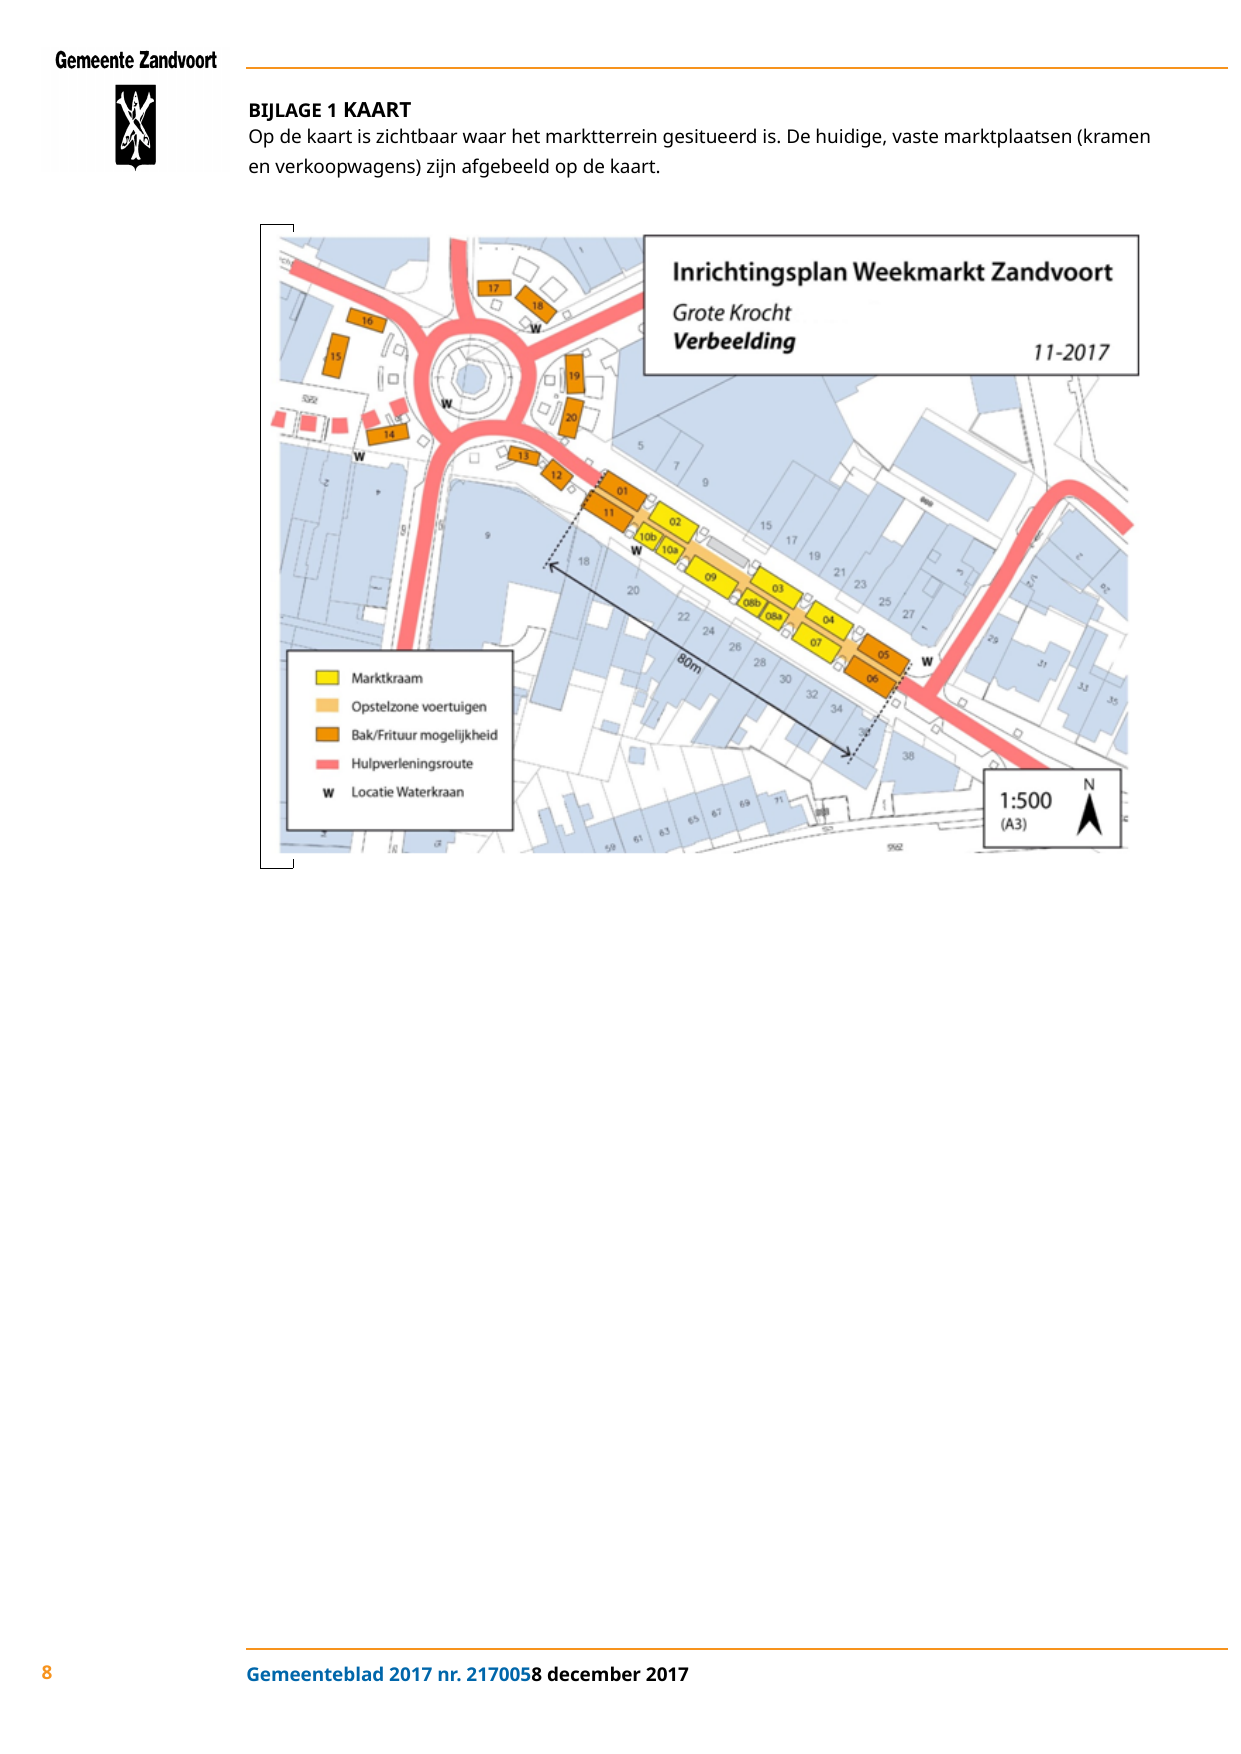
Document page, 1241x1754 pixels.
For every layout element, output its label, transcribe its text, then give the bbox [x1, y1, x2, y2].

picture [268, 232, 1155, 859]
text Op de kaart is zichtbaar waar het marktterrein gesitueerd is. De huidige, vaste marktplaatsen (kramen en verkoopwagens) zijn afgebeeld op de kaart. [248, 123, 1152, 179]
picture [41, 47, 231, 172]
text BIJLAGE 1 KAART [248, 95, 1152, 123]
